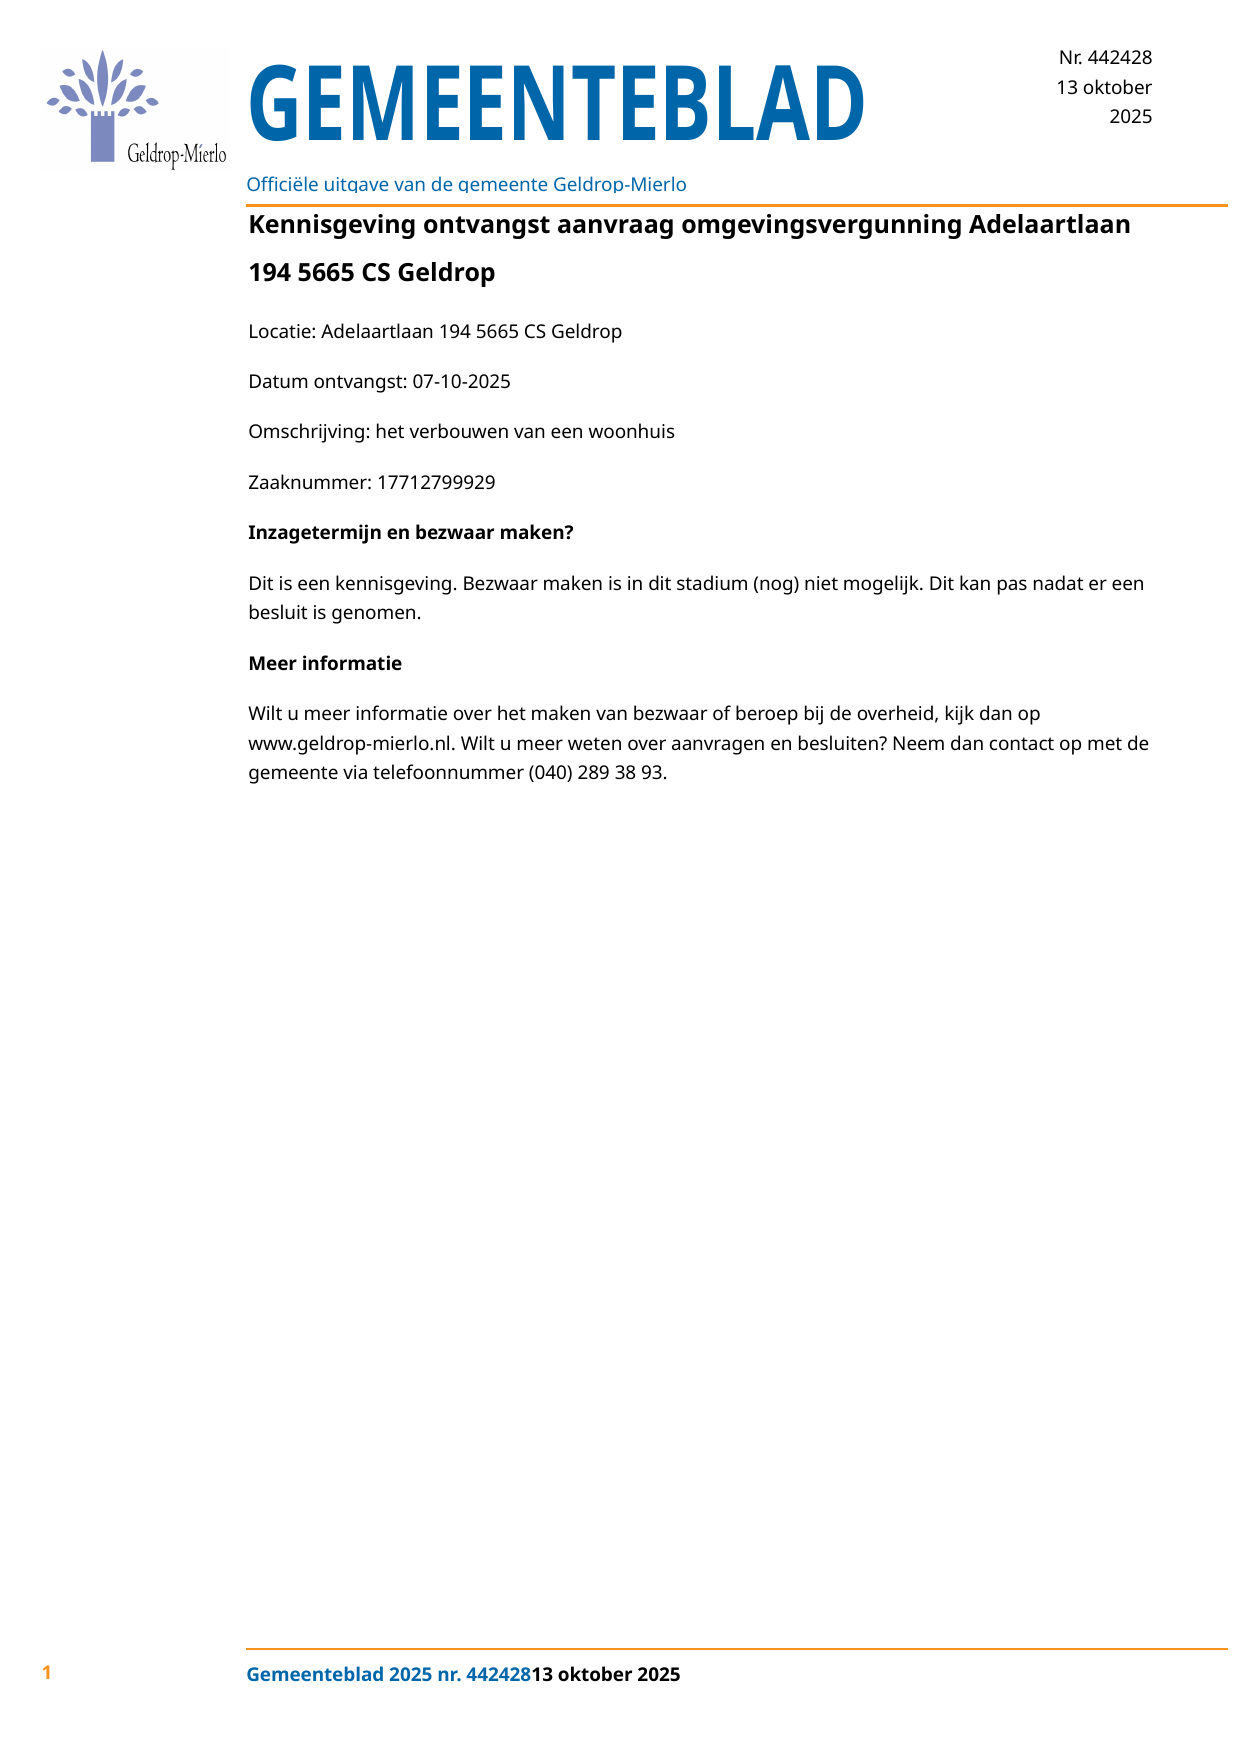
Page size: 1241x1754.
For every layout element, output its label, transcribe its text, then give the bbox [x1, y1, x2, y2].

text Meer informatie [248, 650, 1152, 676]
text Dit is een kennisgeving. Bezwaar maken is in dit stadium (nog) niet mogelijk. Dit kan pas nadat er een besluit is genomen. [248, 570, 1152, 625]
text Wilt u meer informatie over het maken van bezwaar of beroep bij de overheid, kijk dan op www.geldrop-mierlo.nl. Wilt u meer weten over aanvragen en besluiten? Neem dan contact op met de gemeente via telefoonnummer (040) 289 38 93. [248, 700, 1152, 785]
picture [41, 47, 231, 172]
text Datum ontvangst: 07-10-2025 [248, 368, 1152, 394]
text Inzagetermijn en bezwaar maken? [248, 519, 1152, 545]
text Zaaknummer: 17712799929 [248, 469, 1152, 495]
text Omschrijving: het verbouwen van een woonhuis [248, 419, 1152, 444]
text Kennisgeving ontvangst aanvraag omgevingsvergunning Adelaartlaan 194 5665 CS Geldrop [248, 207, 1152, 288]
text Locatie: Adelaartlaan 194 5665 CS Geldrop [248, 318, 1152, 344]
